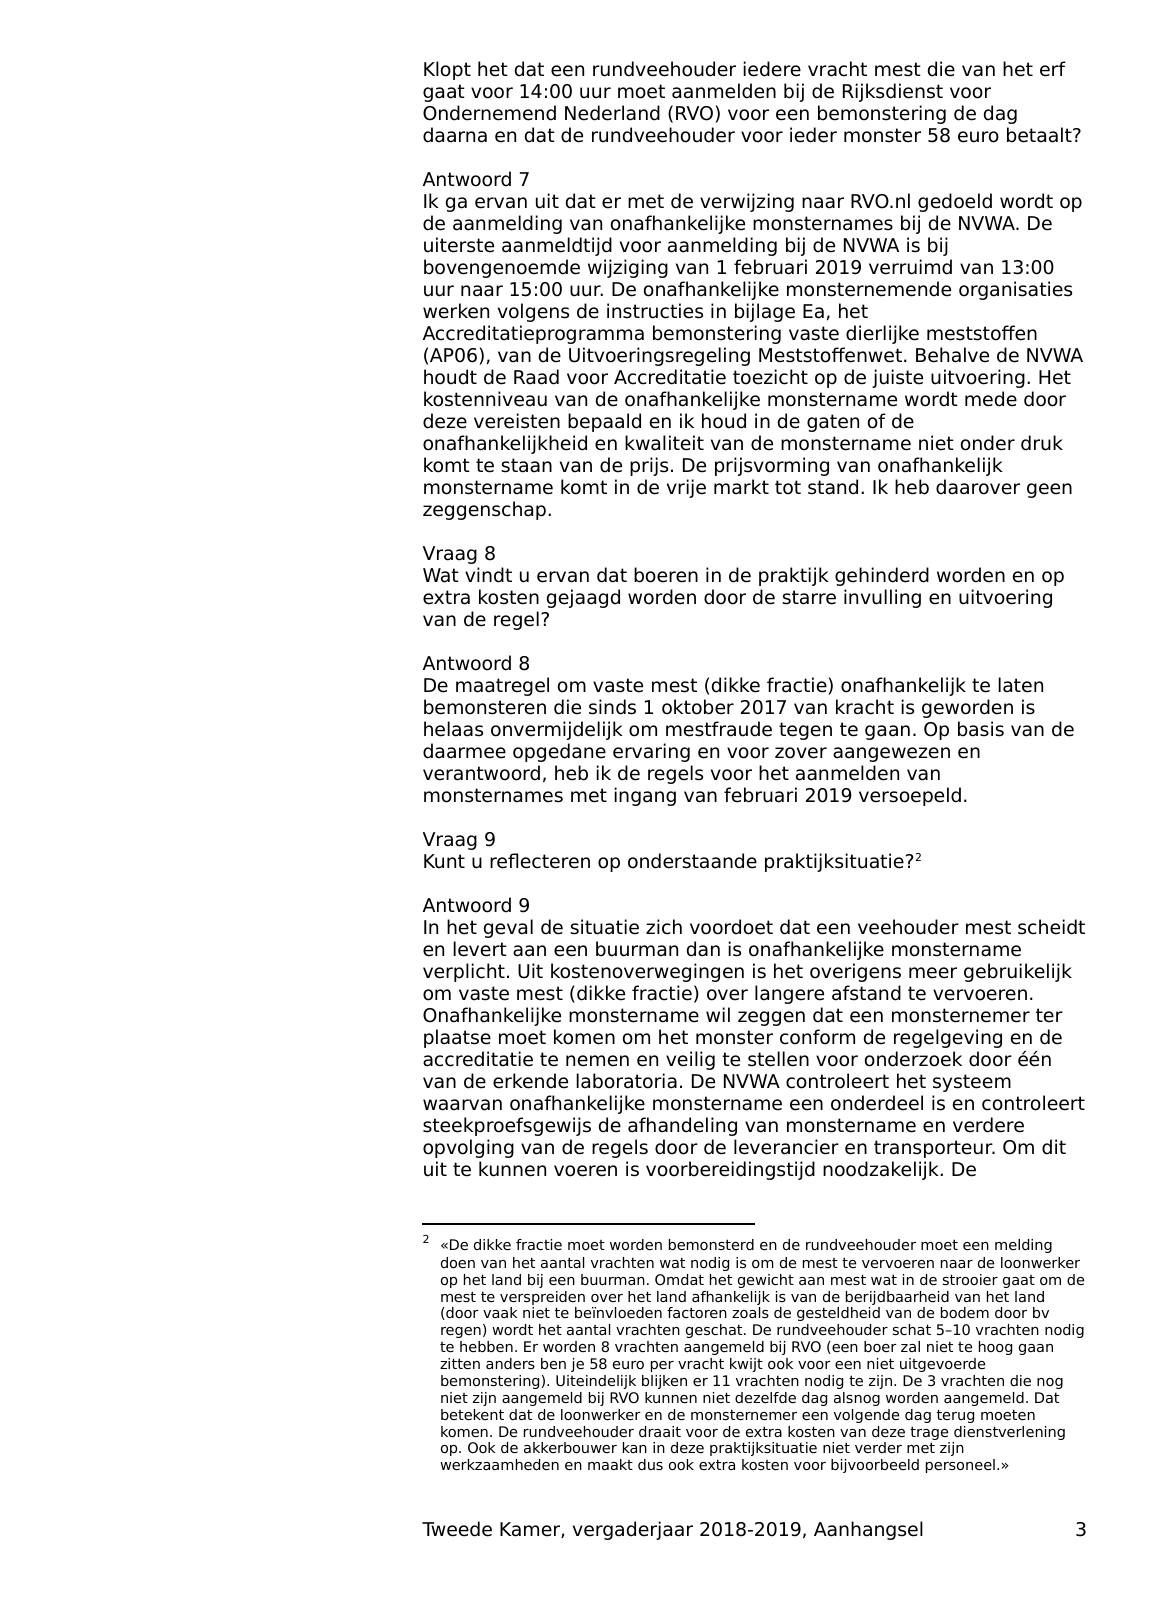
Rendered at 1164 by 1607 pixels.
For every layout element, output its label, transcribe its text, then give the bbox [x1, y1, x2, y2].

text Kunt u reflecteren op onderstaande praktijksituatie? [422, 851, 1087, 873]
text In het geval de situatie zich voordoet dat een veehouder mest scheidt en levert aan een buurman dan is onafhankelijke monstername verplicht. Uit kostenoverwegingen is het overigens meer gebruikelijk om vaste mest (dikke fractie) over langere afstand te vervoeren. Onafhankelijke monstername wil zeggen dat een monsternemer ter plaatse moet komen om het monster conform de regelgeving en de accreditatie te nemen en veilig te stellen voor onderzoek door één van de erkende laboratoria. De NVWA controleert het systeem waarvan onafhankelijke monstername een onderdeel is en controleert steekproefsgewijs de afhandeling van monstername en verdere opvolging van de regels door de leverancier en transporteur. Om dit uit te kunnen voeren is voorbereidingstijd noodzakelijk. De [422, 917, 1087, 1181]
text Antwoord 8 [422, 653, 1087, 675]
text Antwoord 9 [422, 895, 1087, 917]
text Vraag 9 [422, 829, 1087, 851]
text Klopt het dat een rundveehouder iedere vracht mest die van het erf gaat voor 14:00 uur moet aanmelden bij de Rijksdienst voor Ondernemend Nederland (RVO) voor een bemonstering de dag daarna en dat de rundveehouder voor ieder monster 58 euro betaalt? [422, 59, 1087, 147]
text De maatregel om vaste mest (dikke fractie) onafhankelijk te laten bemonsteren die sinds 1 oktober 2017 van kracht is geworden is helaas onvermijdelijk om mestfraude tegen te gaan. Op basis van de daarmee opgedane ervaring en voor zover aangewezen en verantwoord, heb ik de regels voor het aanmelden van monsternames met ingang van februari 2019 versoepeld. [422, 675, 1087, 807]
text Ik ga ervan uit dat er met de verwijzing naar RVO.nl gedoeld wordt op de aanmelding van onafhankelijke monsternames bij de NVWA. De uiterste aanmeldtijd voor aanmelding bij de NVWA is bij bovengenoemde wijziging van 1 februari 2019 verruimd van 13:00 uur naar 15:00 uur. De onafhankelijke monsternemende organisaties werken volgens de instructies in bijlage Ea, het Accreditatieprogramma bemonstering vaste dierlijke meststoffen (AP06), van de Uitvoeringsregeling Meststoffenwet. Behalve de NVWA houdt de Raad voor Accreditatie toezicht op de juiste uitvoering. Het kostenniveau van de onafhankelijke monstername wordt mede door deze vereisten bepaald en ik houd in de gaten of de onafhankelijkheid en kwaliteit van de monstername niet onder druk komt te staan van de prijs. De prijsvorming van onafhankelijk monstername komt in de vrije markt tot stand. Ik heb daarover geen zeggenschap. [422, 191, 1087, 521]
text Antwoord 7 [422, 169, 1087, 191]
text Vraag 8 [422, 543, 1087, 565]
text «De dikke fractie moet worden bemonsterd en de rundveehouder moet een melding doen van het aantal vrachten wat nodig is om de mest te vervoeren naar de loonwerker op het land bij een buurman. Omdat het gewicht aan mest wat in de strooier gaat om de mest te verspreiden over het land afhankelijk is van de berijdbaarheid van het land (door vaak niet te beïnvloeden factoren zoals de gesteldheid van de bodem door bv regen) wordt het aantal vrachten geschat. De rundveehouder schat 5–10 vrachten nodig te hebben. Er worden 8 vrachten aangemeld bij RVO (een boer zal niet te hoog gaan zitten anders ben je 58 euro per vracht kwijt ook voor een niet uitgevoerde bemonstering). Uiteindelijk blijken er 11 vrachten nodig te zijn. De 3 vrachten die nog niet zijn aangemeld bij RVO kunnen niet dezelfde dag alsnog worden aangemeld. Dat betekent dat de loonwerker en de monsternemer een volgende dag terug moeten komen. De rundveehouder draait voor de extra kosten van deze trage dienstverlening op. Ook de akkerbouwer kan in deze praktijksituatie niet verder met zijn werkzaamheden en maakt dus ook extra kosten voor bijvoorbeeld personeel.» [422, 1233, 1087, 1474]
text Wat vindt u ervan dat boeren in de praktijk gehinderd worden en op extra kosten gejaagd worden door de starre invulling en uitvoering van de regel? [422, 565, 1087, 631]
